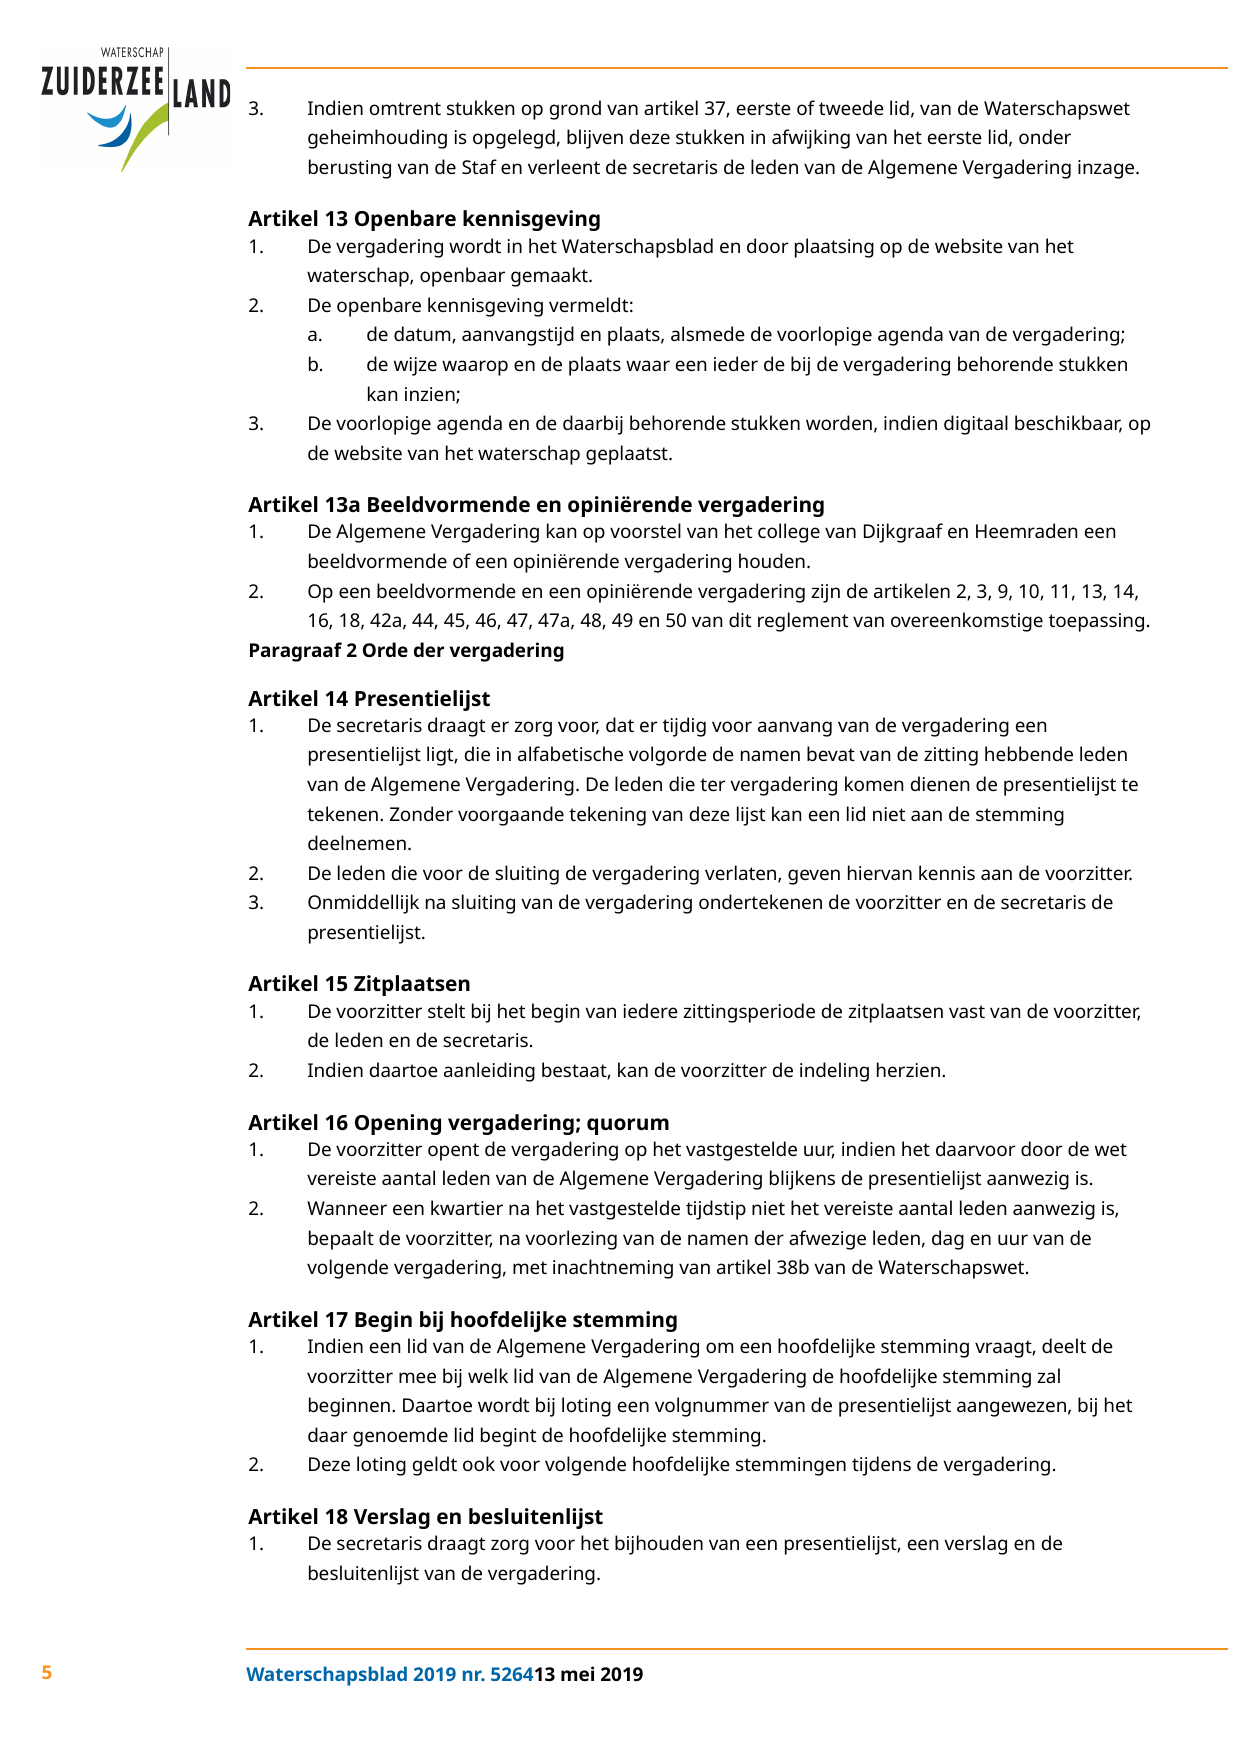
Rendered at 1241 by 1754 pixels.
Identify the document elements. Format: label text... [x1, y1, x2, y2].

list De secretaris draagt zorg voor het bijhouden van een presentielijst, een verslag en de besluitenlijst van de vergadering. [248, 1530, 1152, 1586]
list De voorzitter opent de vergadering op het vastgestelde uur, indien het daarvoor door de wet vereiste aantal leden van de Algemene Vergadering blijkens de presentielijst aanwezig is. [248, 1136, 1152, 1191]
list De leden die voor de sluiting de vergadering verlaten, geven hiervan kennis aan de voorzitter. [248, 860, 1152, 886]
text Artikel 14 Presentielijst [248, 684, 1152, 712]
picture [41, 47, 231, 172]
text Artikel 13 Openbare kennisgeving [248, 204, 1152, 233]
text Artikel 13a Beeldvormende en opiniërende vergadering [248, 490, 1152, 519]
list De secretaris draagt er zorg voor, dat er tijdig voor aanvang van de vergadering een presentielijst ligt, die in alfabetische volgorde de namen bevat van de zitting hebbende leden van de Algemene Vergadering. De leden die ter vergadering komen dienen de presentielijst te tekenen. Zonder voorgaande tekening van deze lijst kan een lid niet aan de stemming deelnemen. [248, 712, 1152, 856]
text Artikel 15 Zitplaatsen [248, 969, 1152, 998]
list De vergadering wordt in het Waterschapsblad en door plaatsing op de website van het waterschap, openbaar gemaakt. [248, 233, 1152, 288]
text Artikel 18 Verslag en besluitenlijst [248, 1502, 1152, 1530]
list Deze loting geldt ook voor volgende hoofdelijke stemmingen tijdens de vergadering. [248, 1452, 1152, 1477]
list De voorzitter stelt bij het begin van iedere zittingsperiode de zitplaatsen vast van de voorzitter, de leden en de secretaris. [248, 998, 1152, 1053]
list Indien daartoe aanleiding bestaat, kan de voorzitter de indeling herzien. [248, 1057, 1152, 1083]
list de wijze waarop en de plaats waar een ieder de bij de vergadering behorende stukken kan inzien; [307, 351, 1152, 406]
list de datum, aanvangstijd en plaats, alsmede de voorlopige agenda van de vergadering; [307, 322, 1152, 347]
list Indien een lid van de Algemene Vergadering om een hoofdelijke stemming vraagt, deelt de voorzitter mee bij welk lid van de Algemene Vergadering de hoofdelijke stemming zal beginnen. Daartoe wordt bij loting een volgnummer van de presentielijst aangewezen, bij het daar genoemde lid begint de hoofdelijke stemming. [248, 1333, 1152, 1448]
list Indien omtrent stukken op grond van artikel 37, eerste of tweede lid, van de Waterschapswet geheimhouding is opgelegd, blijven deze stukken in afwijking van het eerste lid, onder berusting van de Staf en verleent de secretaris de leden van de Algemene Vergadering inzage. [248, 95, 1152, 180]
list De voorlopige agenda en de daarbij behorende stukken worden, indien digitaal beschikbaar, op de website van het waterschap geplaatst. [248, 410, 1152, 466]
text Artikel 16 Opening vergadering; quorum [248, 1108, 1152, 1136]
list Op een beeldvormende en een opiniërende vergadering zijn de artikelen 2, 3, 9, 10, 11, 13, 14, 16, 18, 42a, 44, 45, 46, 47, 47a, 48, 49 en 50 van dit reglement van overeenkomstige toepassing. [248, 578, 1152, 633]
list De openbare kennisgeving vermeldt: [248, 292, 1152, 318]
list Onmiddellijk na sluiting van de vergadering ondertekenen de voorzitter en de secretaris de presentielijst. [248, 889, 1152, 945]
text Paragraaf 2 Orde der vergadering [248, 637, 1152, 663]
list Wanneer een kwartier na het vastgestelde tijdstip niet het vereiste aantal leden aanwezig is, bepaalt de voorzitter, na voorlezing van de namen der afwezige leden, dag en uur van de volgende vergadering, met inachtneming van artikel 38b van de Waterschapswet. [248, 1195, 1152, 1280]
text Artikel 17 Begin bij hoofdelijke stemming [248, 1305, 1152, 1333]
list De Algemene Vergadering kan op voorstel van het college van Dijkgraaf en Heemraden een beeldvormende of een opiniërende vergadering houden. [248, 519, 1152, 574]
